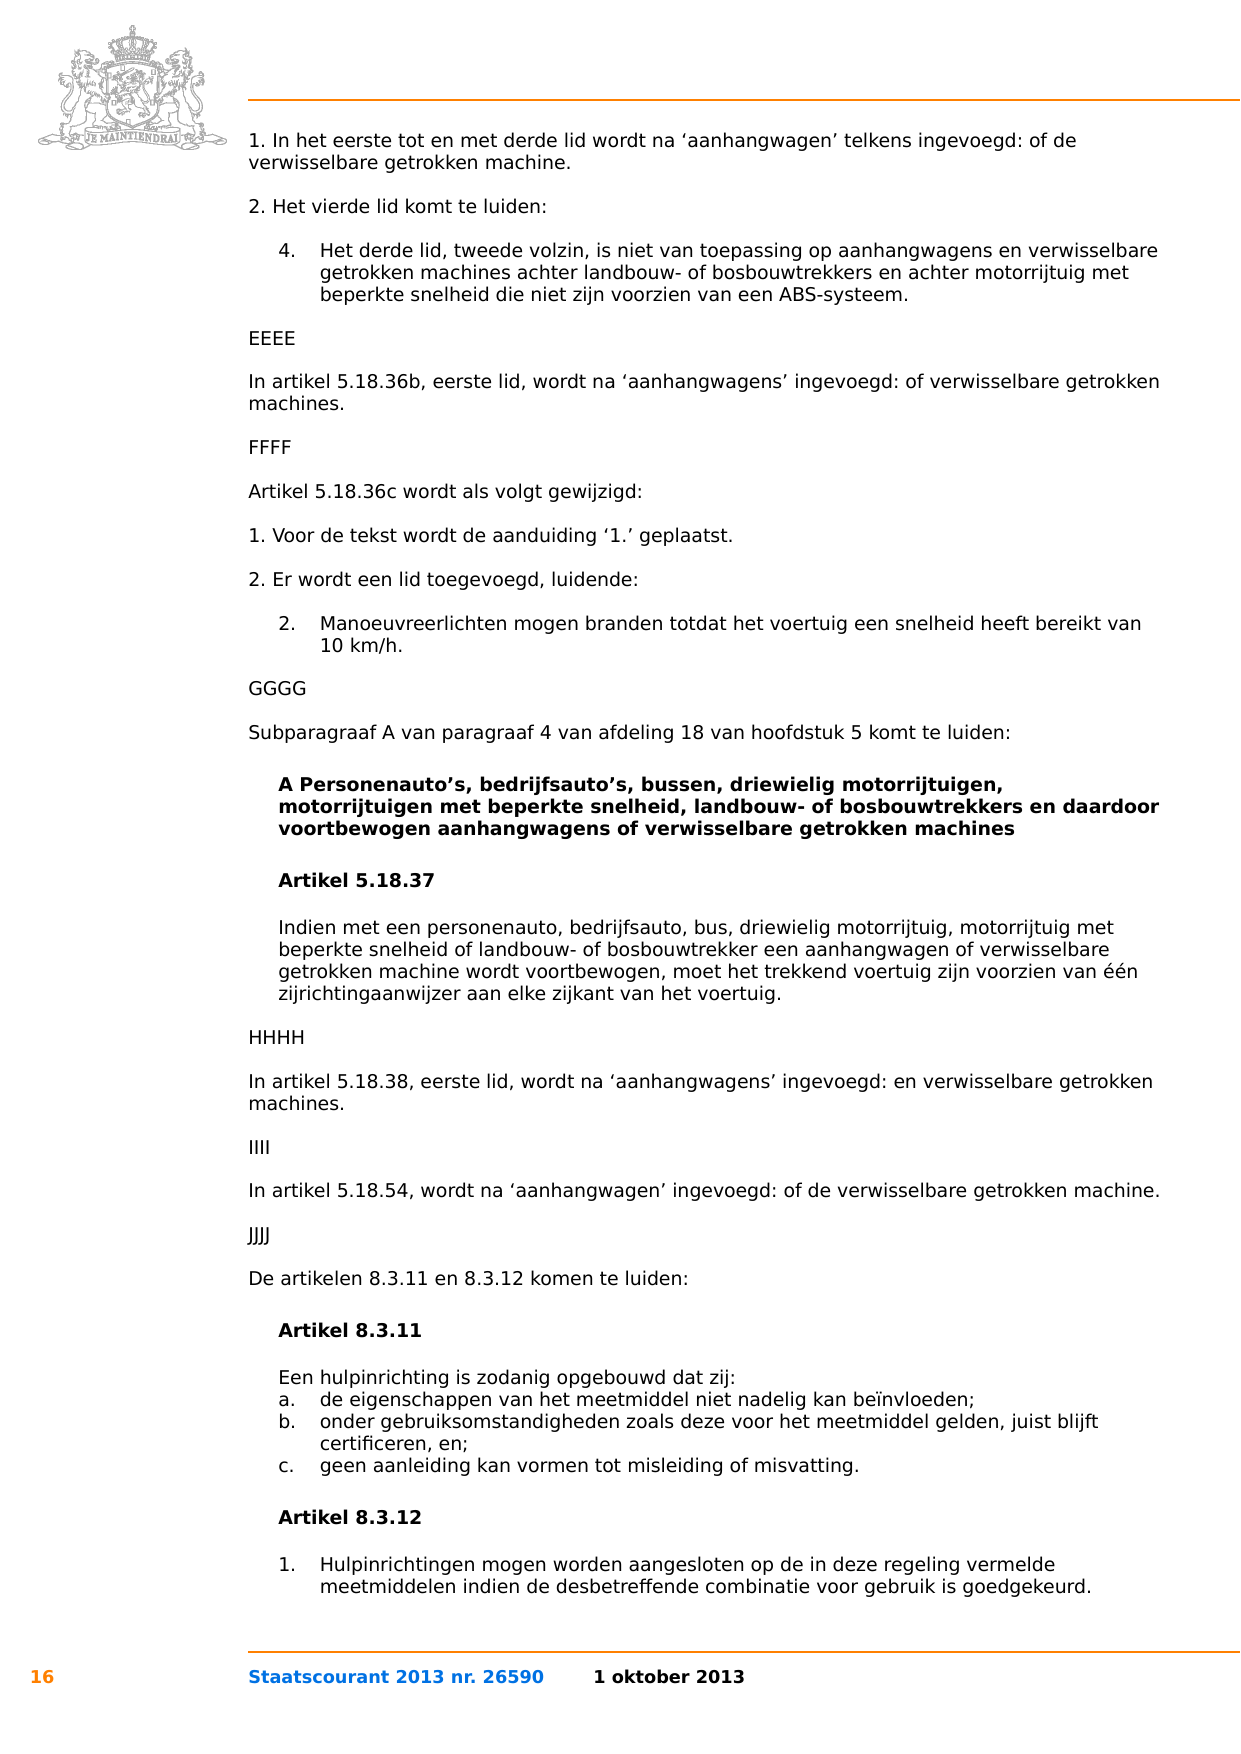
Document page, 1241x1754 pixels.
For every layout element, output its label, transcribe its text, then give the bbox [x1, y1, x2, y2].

text 2. Er wordt een lid toegevoegd, luidende: [248, 569, 1163, 591]
subtitle Artikel 8.3.12 [278, 1507, 1163, 1529]
text Artikel 5.18.36c wordt als volgt gewijzigd: [248, 481, 1163, 503]
text 2. Manoeuvreerlichten mogen branden totdat het voertuig een snelheid heeft bereikt van 10 km/h. [278, 612, 1163, 656]
text IIII [248, 1137, 1163, 1158]
text In artikel 5.18.54, wordt na ‘aanhangwagen’ ingevoegd: of de verwisselbare getrokken machine. [248, 1180, 1163, 1202]
text In artikel 5.18.36b, eerste lid, wordt na ‘aanhangwagens’ ingevoegd: of verwisselbare getrokken machines. [248, 371, 1163, 415]
text 1. In het eerste tot en met derde lid wordt na ‘aanhangwagen’ telkens ingevoegd: of de verwisselbare getrokken machine. [248, 130, 1163, 174]
text 4. Het derde lid, tweede volzin, is niet van toepassing op aanhangwagens en verwisselbare getrokken machines achter landbouw- of bosbouwtrekkers en achter motorrijtuig met beperkte snelheid die niet zijn voorzien van een ABS-systeem. [278, 239, 1163, 306]
subtitle Artikel 8.3.11 [278, 1320, 1163, 1342]
text EEEE [248, 327, 1163, 349]
text c. geen aanleiding kan vormen tot misleiding of misvatting. [278, 1455, 1163, 1477]
subtitle Artikel 5.18.37 [278, 870, 1163, 892]
text Indien met een personenauto, bedrijfsauto, bus, driewielig motorrijtuig, motorrijtuig met beperkte snelheid of landbouw- of bosbouwtrekker een aanhangwagen of verwisselbare getrokken machine wordt voortbewogen, moet het trekkend voertuig zijn voorzien van één zijrichtingaanwijzer aan elke zijkant van het voertuig. [278, 917, 1163, 1005]
picture [38, 25, 227, 150]
text 1. Hulpinrichtingen mogen worden aangesloten op de in deze regeling vermelde meetmiddelen indien de desbetreffende combinatie voor gebruik is goedgekeurd. [278, 1554, 1163, 1598]
text JJJJ [248, 1224, 1163, 1246]
text GGGG [248, 678, 1163, 700]
text De artikelen 8.3.11 en 8.3.12 komen te luiden: [248, 1268, 1163, 1290]
text b. onder gebruiksomstandigheden zoals deze voor het meetmiddel gelden, juist blijft certificeren, en; [278, 1411, 1163, 1455]
subtitle A Personenauto’s, bedrijfsauto’s, bussen, driewielig motorrijtuigen, motorrijtuigen met beperkte snelheid, landbouw- of bosbouwtrekkers en daardoor voortbewogen aanhangwagens of verwisselbare getrokken machines [278, 774, 1163, 840]
text 2. Het vierde lid komt te luiden: [248, 196, 1163, 218]
text In artikel 5.18.38, eerste lid, wordt na ‘aanhangwagens’ ingevoegd: en verwisselbare getrokken machines. [248, 1071, 1163, 1115]
text a. de eigenschappen van het meetmiddel niet nadelig kan beïnvloeden; [278, 1389, 1163, 1411]
text Een hulpinrichting is zodanig opgebouwd dat zij: [278, 1367, 1163, 1389]
text 1. Voor de tekst wordt de aanduiding ‘1.’ geplaatst. [248, 525, 1163, 547]
text FFFF [248, 437, 1163, 459]
text Subparagraaf A van paragraaf 4 van afdeling 18 van hoofdstuk 5 komt te luiden: [248, 722, 1163, 744]
text HHHH [248, 1027, 1163, 1049]
